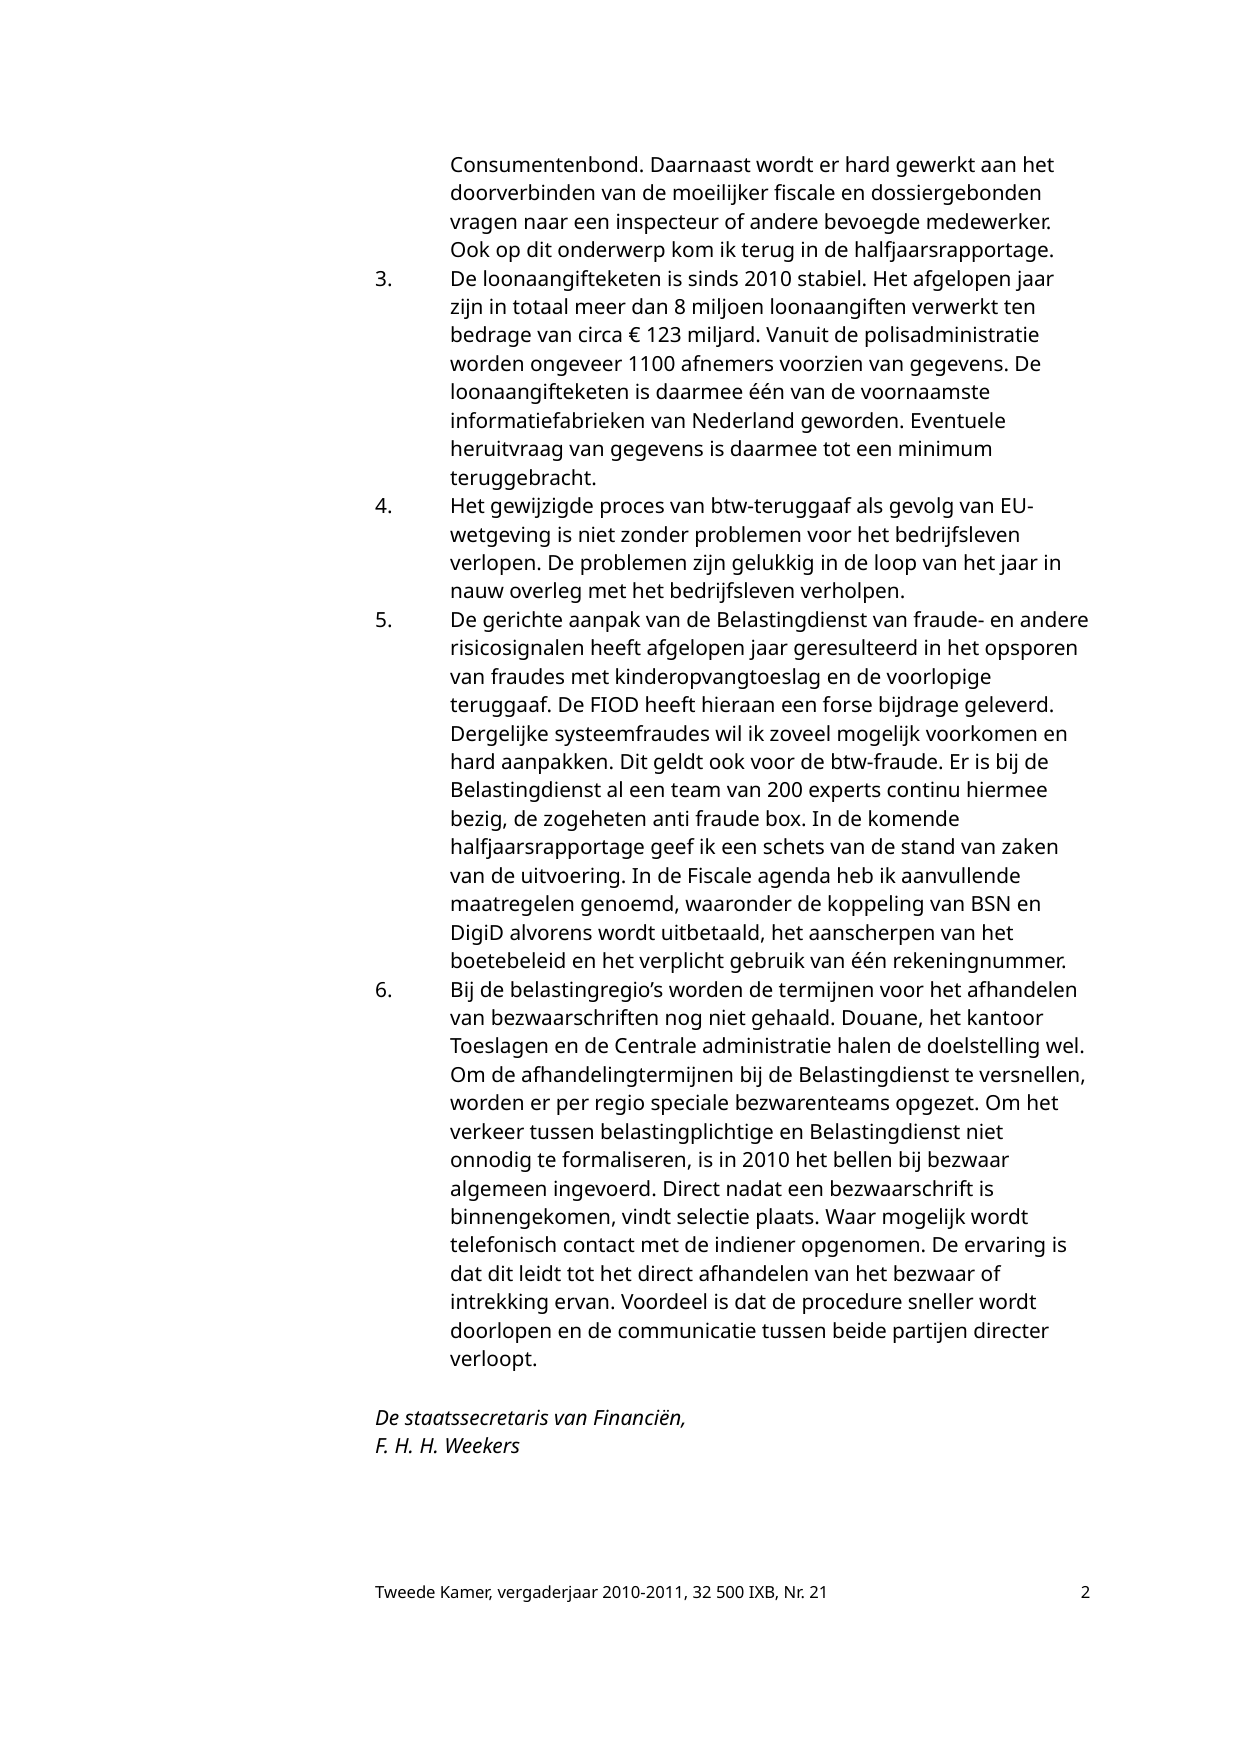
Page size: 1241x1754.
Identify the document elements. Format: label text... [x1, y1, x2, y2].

list Consumentenbond. Daarnaast wordt er hard gewerkt aan het doorverbinden van de moeilijker fiscale en dossiergebonden vragen naar een inspecteur of andere bevoegde medewerker. Ook op dit onderwerp kom ik terug in de halfjaarsrapportage. [375, 150, 1090, 264]
list De loonaangifteketen is sinds 2010 stabiel. Het afgelopen jaar zijn in totaal meer dan 8 miljoen loonaangiften verwerkt ten bedrage van circa € 123 miljard. Vanuit de polisadministratie worden ongeveer 1100 afnemers voorzien van gegevens. De loonaangifteketen is daarmee één van de voornaamste informatiefabrieken van Nederland geworden. Eventuele heruitvraag van gegevens is daarmee tot een minimum teruggebracht. [375, 264, 1090, 491]
text De staatssecretaris van Financiën, [375, 1403, 1090, 1431]
list Bij de belastingregio’s worden de termijnen voor het afhandelen van bezwaarschriften nog niet gehaald. Douane, het kantoor Toeslagen en de Centrale administratie halen de doelstelling wel. Om de afhandelingtermijnen bij de Belastingdienst te versnellen, worden er per regio speciale bezwarenteams opgezet. Om het verkeer tussen belastingplichtige en Belastingdienst niet onnodig te formaliseren, is in 2010 het bellen bij bezwaar algemeen ingevoerd. Direct nadat een bezwaarschrift is binnengekomen, vindt selectie plaats. Waar mogelijk wordt telefonisch contact met de indiener opgenomen. De ervaring is dat dit leidt tot het direct afhandelen van het bezwaar of intrekking ervan. Voordeel is dat de procedure sneller wordt doorlopen en de communicatie tussen beide partijen directer verloopt. [375, 975, 1090, 1373]
list Het gewijzigde proces van btw-teruggaaf als gevolg van EU-wetgeving is niet zonder problemen voor het bedrijfsleven verlopen. De problemen zijn gelukkig in de loop van het jaar in nauw overleg met het bedrijfsleven verholpen. [375, 491, 1090, 605]
text F. H. H. Weekers [375, 1431, 1090, 1460]
list De gerichte aanpak van de Belastingdienst van fraude- en andere risicosignalen heeft afgelopen jaar geresulteerd in het opsporen van fraudes met kinderopvangtoeslag en de voorlopige teruggaaf. De FIOD heeft hieraan een forse bijdrage geleverd. Dergelijke systeemfraudes wil ik zoveel mogelijk voorkomen en hard aanpakken. Dit geldt ook voor de btw-fraude. Er is bij de Belastingdienst al een team van 200 experts continu hiermee bezig, de zogeheten anti fraude box. In de komende halfjaarsrapportage geef ik een schets van de stand van zaken van de uitvoering. In de Fiscale agenda heb ik aanvullende maatregelen genoemd, waaronder de koppeling van BSN en DigiD alvorens wordt uitbetaald, het aanscherpen van het boetebeleid en het verplicht gebruik van één rekeningnummer. [375, 605, 1090, 975]
